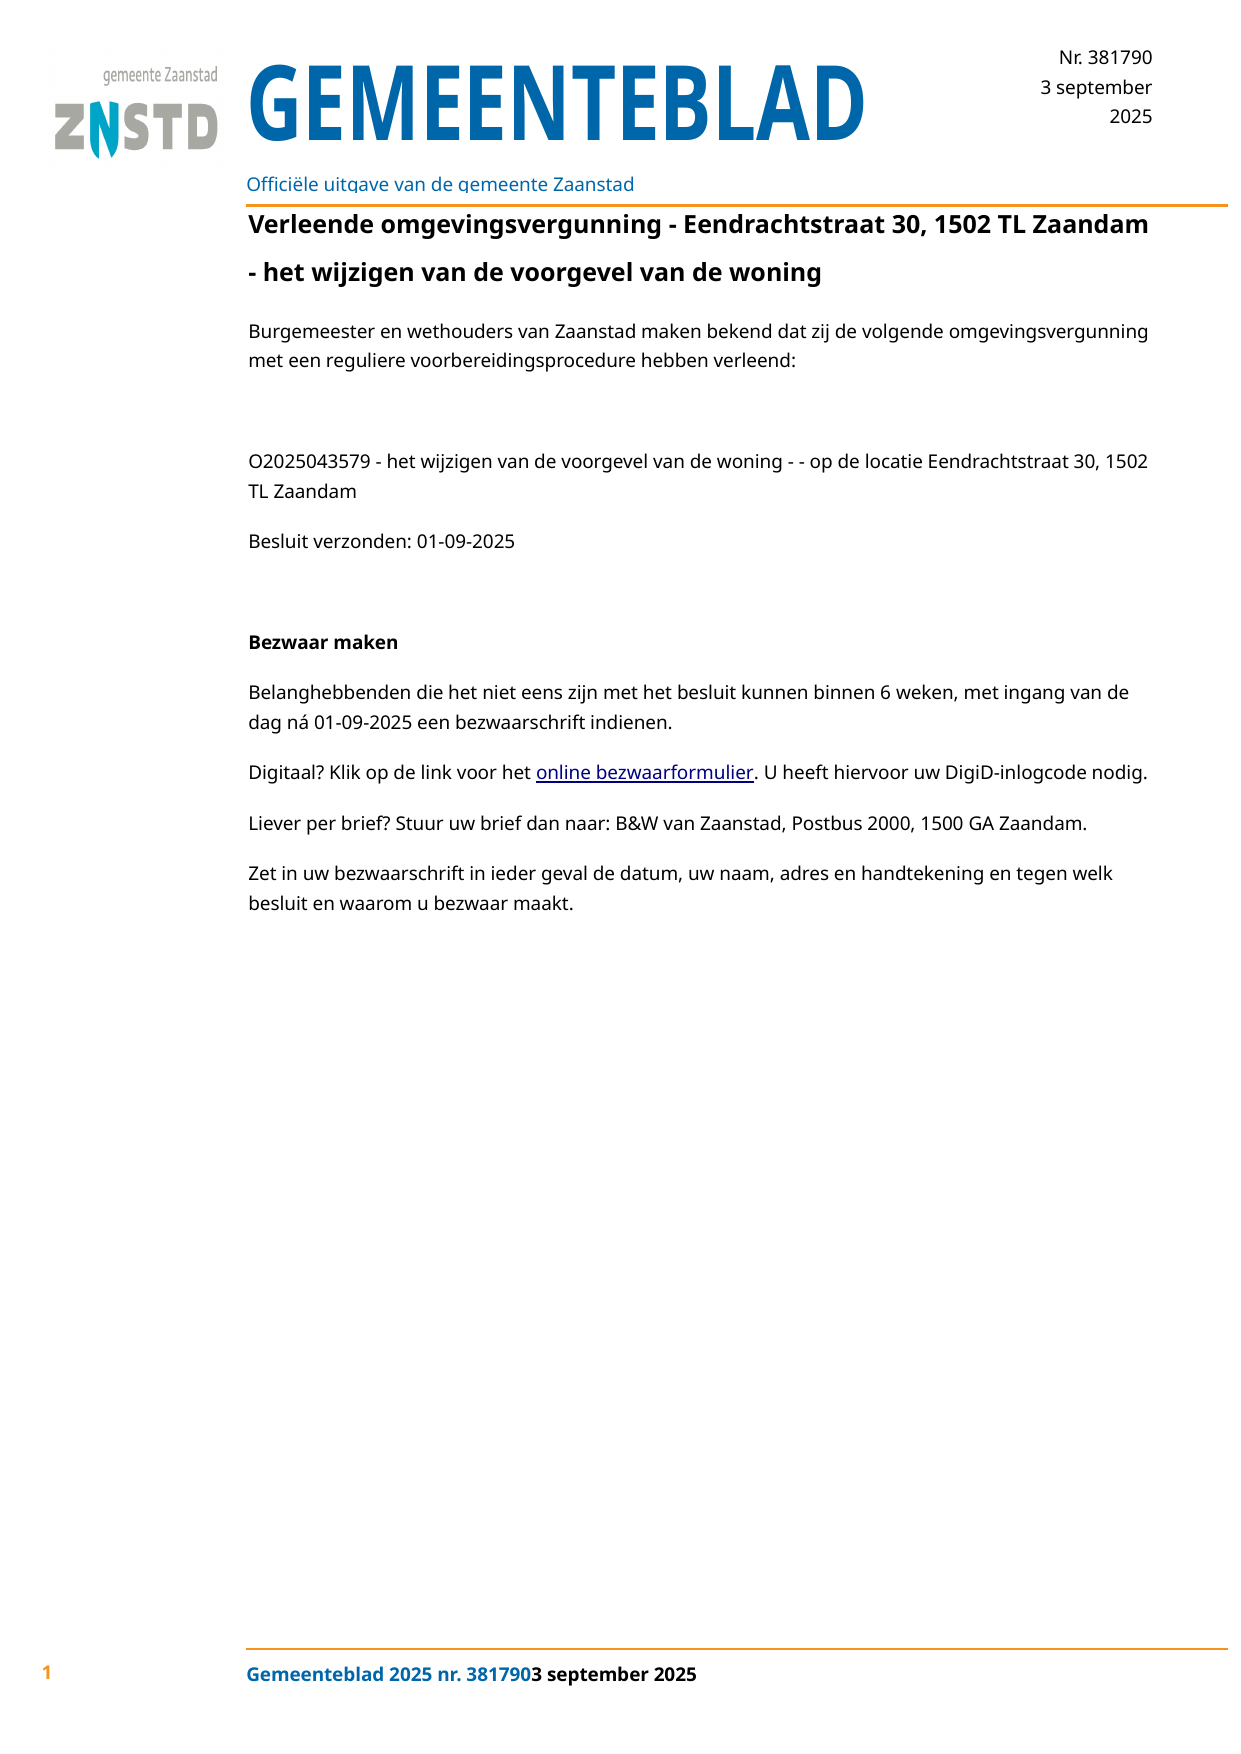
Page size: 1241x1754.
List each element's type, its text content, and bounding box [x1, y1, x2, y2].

text Besluit verzonden: 01-09-2025 [248, 528, 1152, 554]
text Bezwaar maken [248, 629, 1152, 655]
text Liever per brief? Stuur uw brief dan naar: B&W van Zaanstad, Postbus 2000, 1500 GA Zaandam. [248, 810, 1152, 836]
text O2025043579 - het wijzigen van de voorgevel van de woning - - op de locatie Eendrachtstraat 30, 1502 TL Zaandam [248, 448, 1152, 504]
text Belanghebbenden die het niet eens zijn met het besluit kunnen binnen 6 weken, met ingang van de dag ná 01-09-2025 een bezwaarschrift indienen. [248, 679, 1152, 735]
text Verleende omgevingsvergunning - Eendrachtstraat 30, 1502 TL Zaandam - het wijzigen van de voorgevel van de woning [248, 207, 1152, 288]
text Zet in uw bezwaarschrift in ieder geval de datum, uw naam, adres en handtekening en tegen welk besluit en waarom u bezwaar maakt. [248, 860, 1152, 916]
text Burgemeester en wethouders van Zaanstad maken bekend dat zij de volgende omgevingsvergunning met een reguliere voorbereidingsprocedure hebben verleend: [248, 318, 1152, 373]
picture [41, 47, 231, 172]
text Digitaal? Klik op de link voor het online bezwaarformulier. U heeft hiervoor uw DigiD-inlogcode nodig. [248, 759, 1152, 785]
